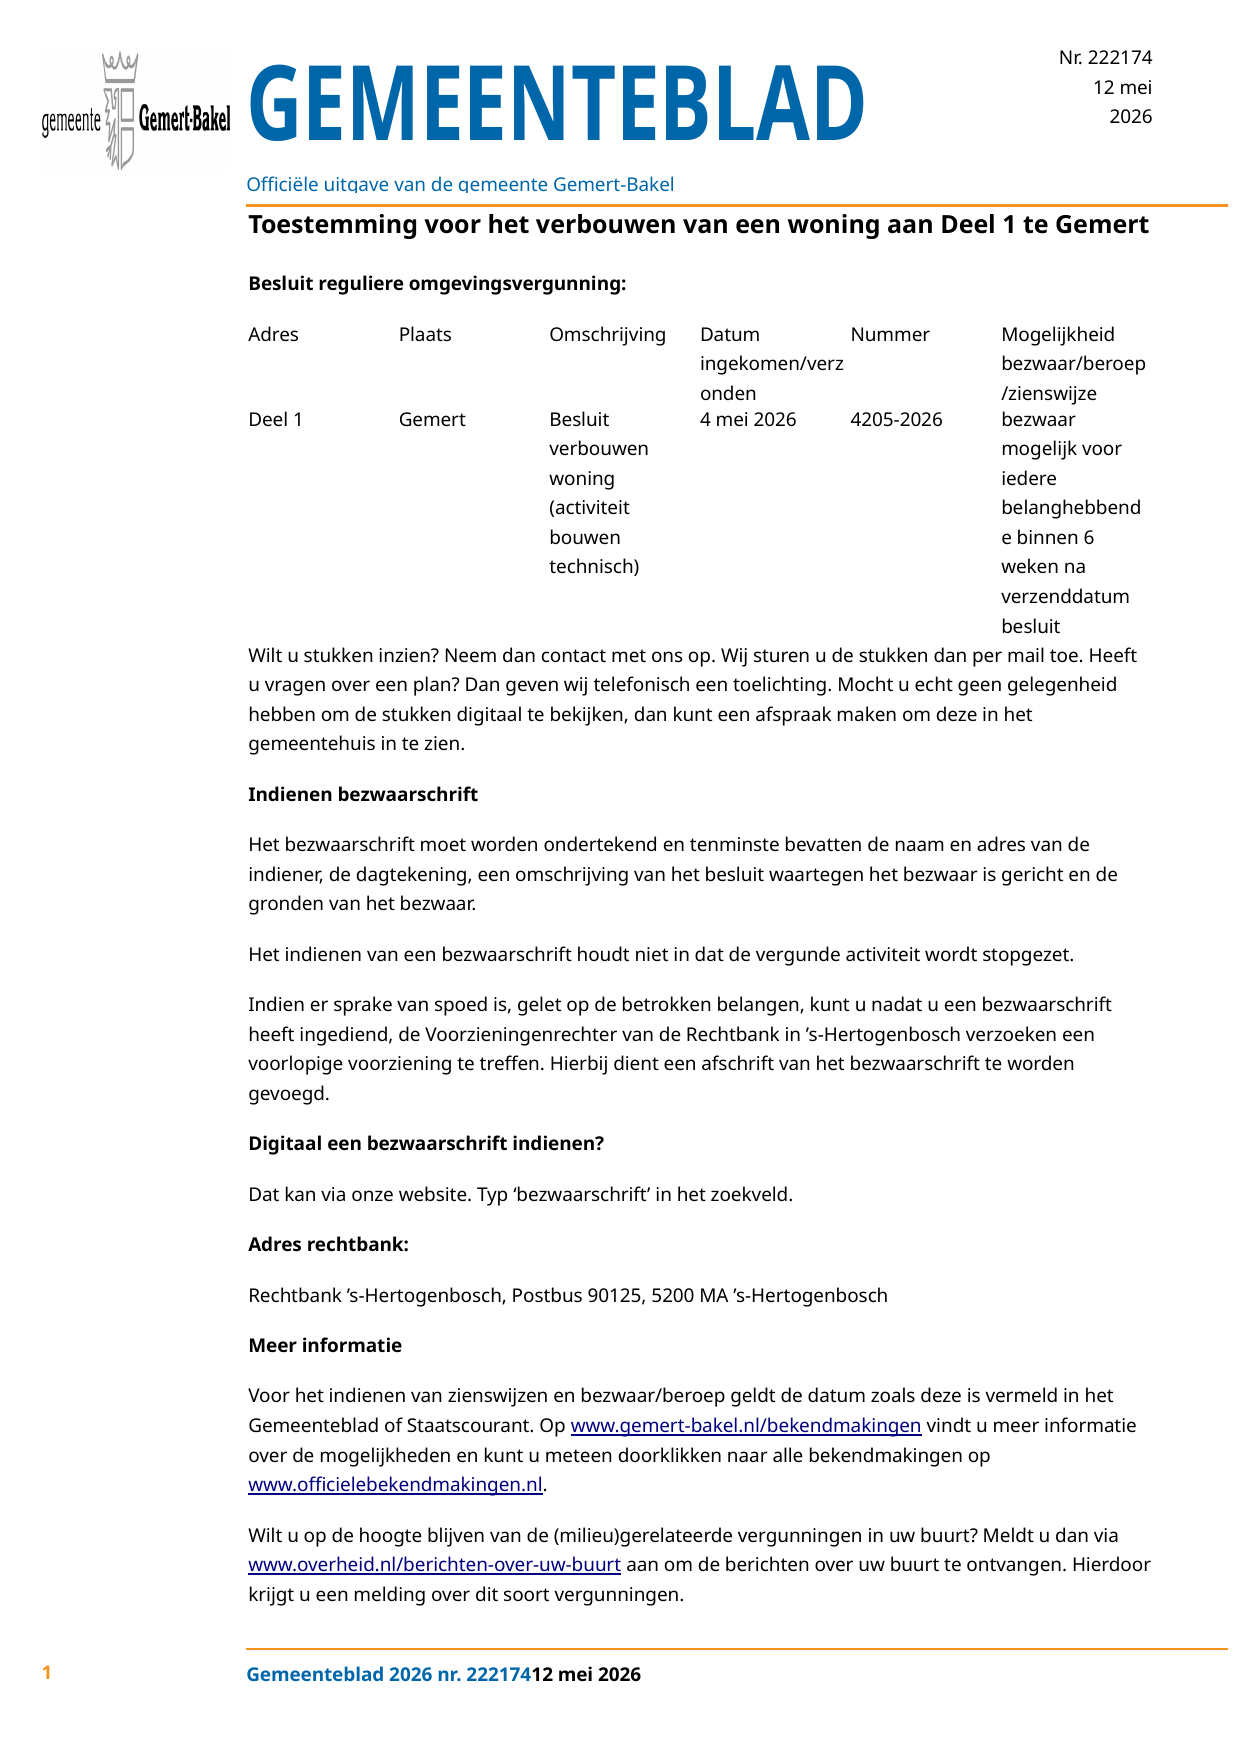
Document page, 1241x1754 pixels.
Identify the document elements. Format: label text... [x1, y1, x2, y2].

table_cell Gemert [399, 406, 549, 638]
text Indienen bezwaarschrift [248, 781, 1152, 807]
table_header Omschrijving [549, 321, 700, 406]
text Dat kan via onze website. Typ ‘bezwaarschrift’ in het zoekveld. [248, 1181, 1152, 1207]
text Adres rechtbank: [248, 1231, 1152, 1257]
table_cell 4 mei 2026 [700, 406, 850, 638]
text Toestemming voor het verbouwen van een woning aan Deel 1 te Gemert [248, 207, 1152, 241]
text Voor het indienen van zienswijzen en bezwaar/beroep geldt de datum zoals deze is vermeld in het Gemeenteblad of Staatscourant. Op www.gemert-bakel.nl/bekendmakingen vindt u meer informatie over de mogelijkheden en kunt u meteen doorklikken naar alle bekendmakingen op www.officielebekendmakingen.nl. [248, 1383, 1152, 1497]
text Wilt u op de hoogte blijven van de (milieu)gerelateerde vergunningen in uw buurt? Meldt u dan via www.overheid.nl/berichten-over-uw-buurt aan om de berichten over uw buurt te ontvangen. Hierdoor krijgt u een melding over dit soort vergunningen. [248, 1522, 1152, 1607]
table_cell bezwaar mogelijk voor iedere belanghebbende binnen 6 weken na verzenddatum besluit [1001, 406, 1152, 638]
text Meer informatie [248, 1332, 1152, 1358]
text Indien er sprake van spoed is, gelet op de betrokken belangen, kunt u nadat u een bezwaarschrift heeft ingediend, de Voorzieningenrechter van de Rechtbank in ’s-Hertogenbosch verzoeken een voorlopige voorziening te treffen. Hierbij dient een afschrift van het bezwaarschrift te worden gevoegd. [248, 991, 1152, 1106]
table_header Nummer [850, 321, 1001, 406]
text Het bezwaarschrift moet worden ondertekend en tenminste bevatten de naam en adres van de indiener, de dagtekening, een omschrijving van het besluit waartegen het bezwaar is gericht en de gronden van het bezwaar. [248, 831, 1152, 916]
picture [41, 47, 231, 172]
text Besluit reguliere omgevingsvergunning: [248, 270, 1152, 296]
table_cell 4205-2026 [850, 406, 1001, 638]
table_cell Deel 1 [248, 406, 398, 638]
table_cell Besluit verbouwen woning (activiteit bouwen technisch) [549, 406, 700, 638]
text Het indienen van een bezwaarschrift houdt niet in dat de vergunde activiteit wordt stopgezet. [248, 941, 1152, 967]
text Digitaal een bezwaarschrift indienen? [248, 1131, 1152, 1156]
text Wilt u stukken inzien? Neem dan contact met ons op. Wij sturen u de stukken dan per mail toe. Heeft u vragen over een plan? Dan geven wij telefonisch een toelichting. Mocht u echt geen gelegenheid hebben om de stukken digitaal te bekijken, dan kunt een afspraak maken om deze in het gemeentehuis in te zien. [248, 642, 1152, 756]
text Rechtbank ’s-Hertogenbosch, Postbus 90125, 5200 MA ’s-Hertogenbosch [248, 1282, 1152, 1307]
table_header Adres [248, 321, 398, 406]
table_header Datum ingekomen/verzonden [700, 321, 850, 406]
table_header Mogelijkheid bezwaar/beroep/zienswijze [1001, 321, 1152, 406]
table_header Plaats [399, 321, 549, 406]
